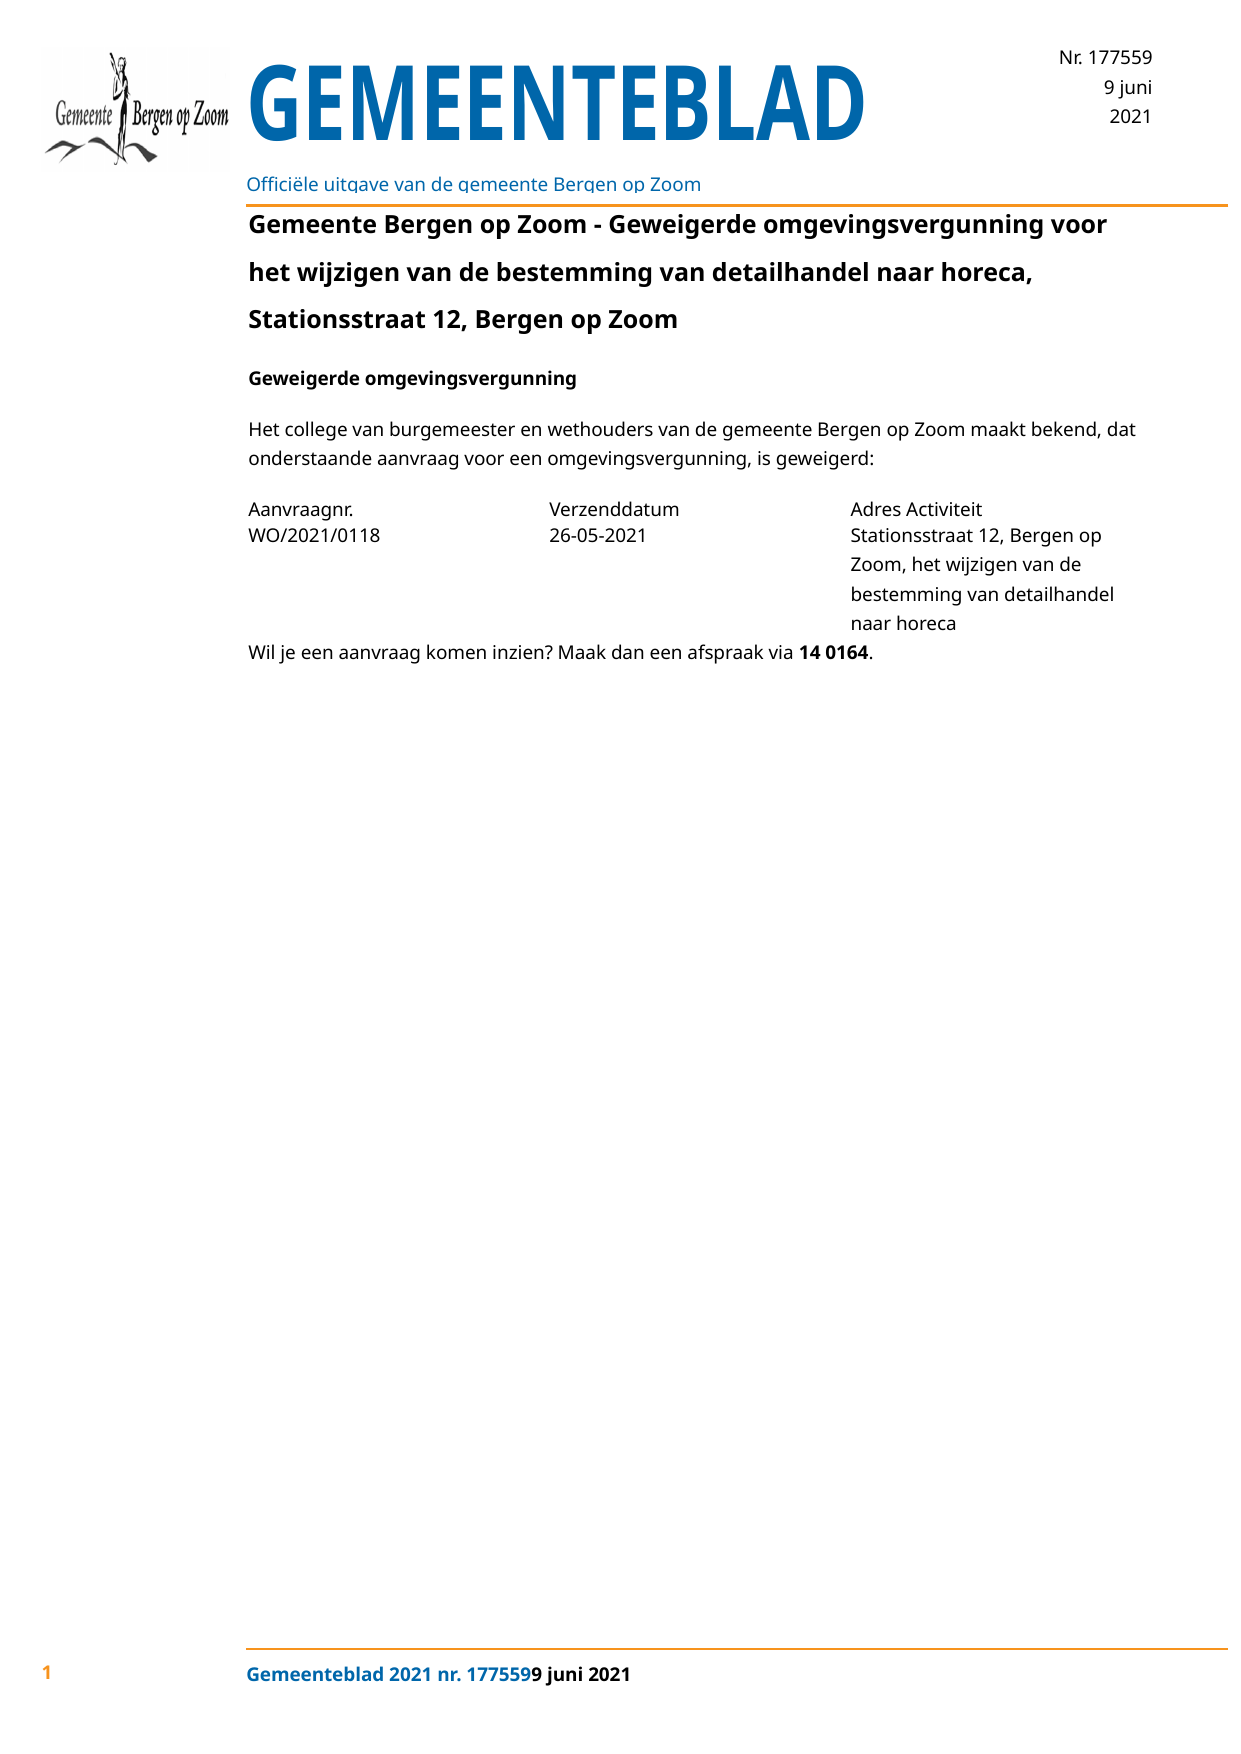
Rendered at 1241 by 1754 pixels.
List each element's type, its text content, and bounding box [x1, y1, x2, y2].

text Gemeente Bergen op Zoom - Geweigerde omgevingsvergunning voor het wijzigen van de bestemming van detailhandel naar horeca, Stationsstraat 12, Bergen op Zoom [248, 207, 1152, 336]
table_header Verzenddatum [549, 496, 850, 522]
table_cell 26-05-2021 [549, 522, 850, 636]
text Geweigerde omgevingsvergunning [248, 366, 1152, 391]
text Het college van burgemeester en wethouders van de gemeente Bergen op Zoom maakt bekend, dat onderstaande aanvraag voor een omgevingsvergunning, is geweigerd: [248, 416, 1152, 471]
table_cell Stationsstraat 12, Bergen op Zoom, het wijzigen van de bestemming van detailhandel naar horeca [850, 522, 1152, 636]
picture [41, 47, 231, 172]
text Wil je een aanvraag komen inzien? Maak dan een afspraak via 14 0164. [248, 639, 1152, 665]
table_header Adres Activiteit [850, 496, 1152, 522]
table_header Aanvraagnr. [248, 496, 549, 522]
table_cell WO/2021/0118 [248, 522, 549, 636]
